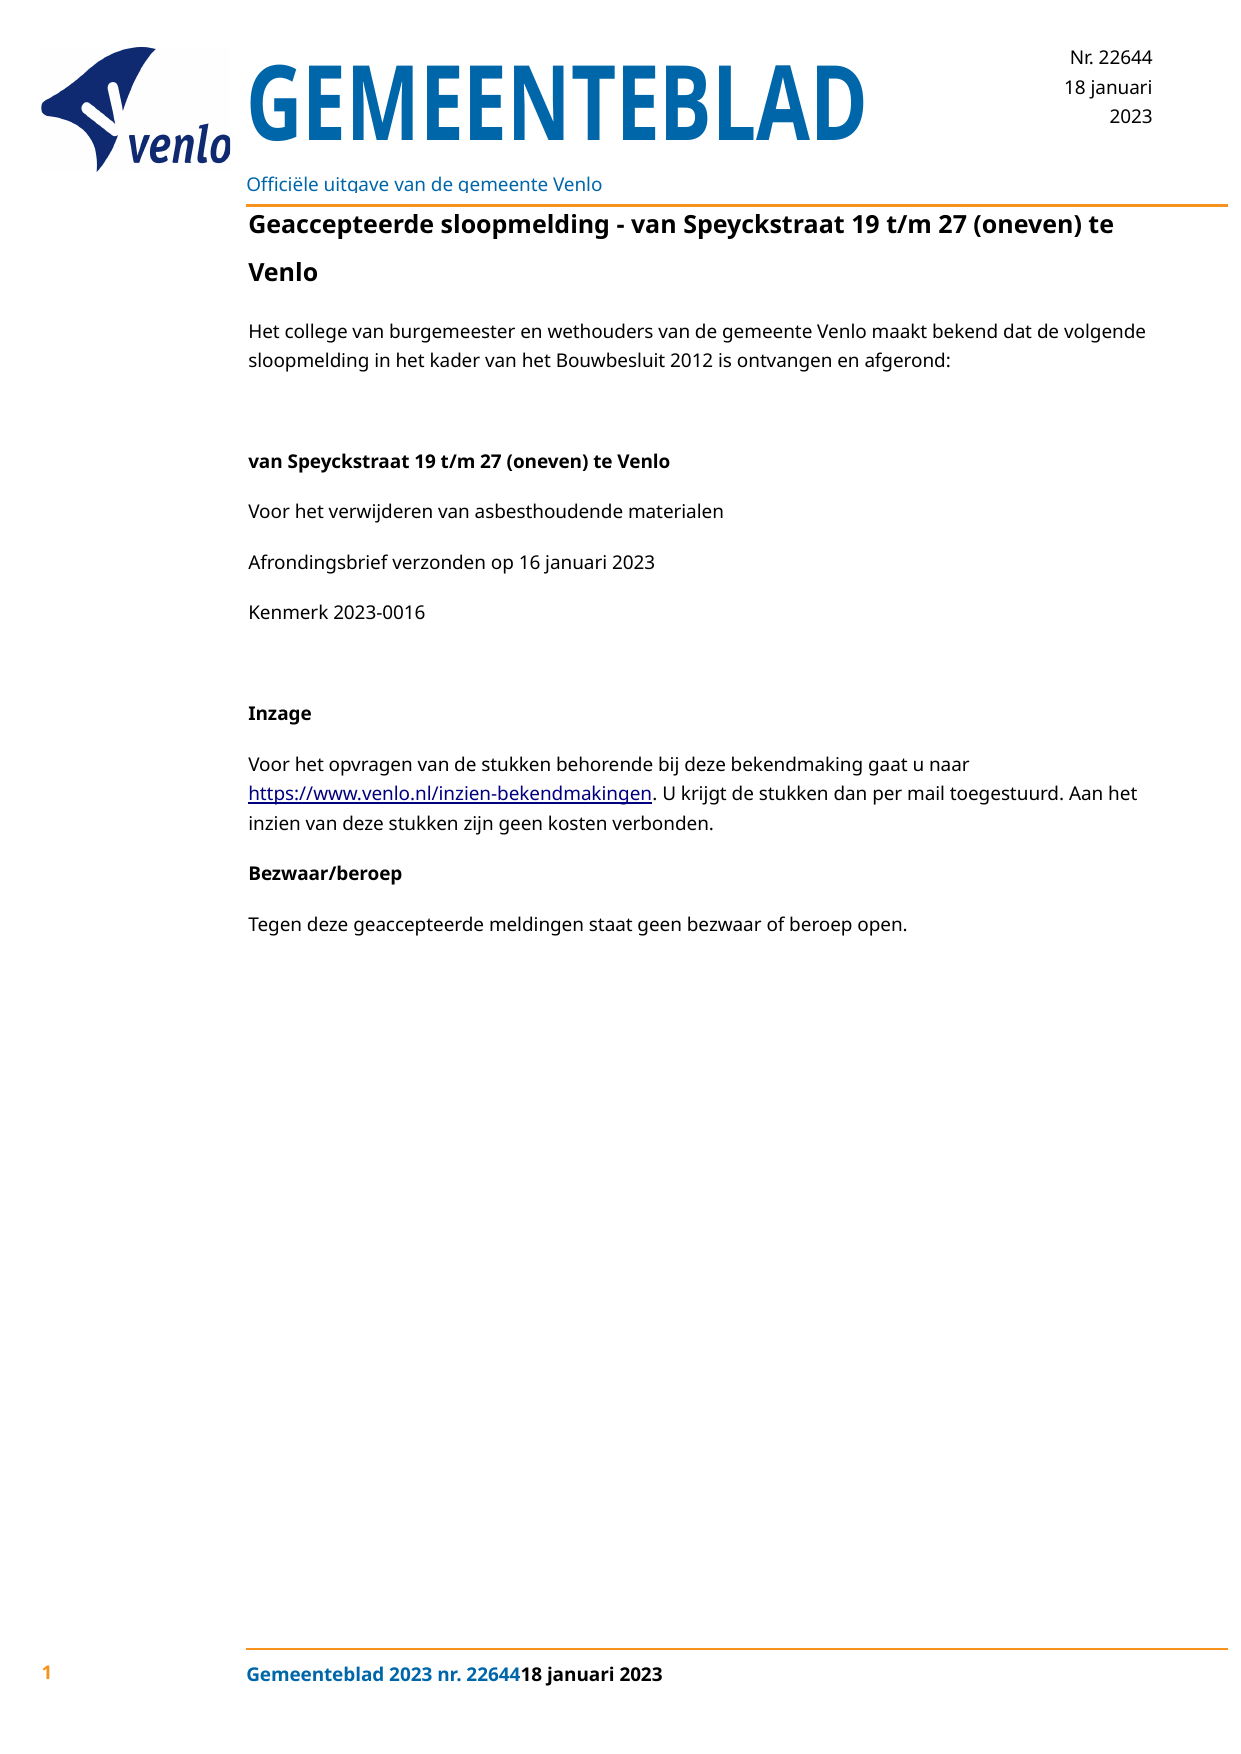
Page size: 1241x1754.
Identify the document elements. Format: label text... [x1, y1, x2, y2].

text Voor het opvragen van de stukken behorende bij deze bekendmaking gaat u naar https://www.venlo.nl/inzien-bekendmakingen. U krijgt de stukken dan per mail toegestuurd. Aan het inzien van deze stukken zijn geen kosten verbonden. [248, 751, 1152, 836]
text Voor het verwijderen van asbesthoudende materialen [248, 499, 1152, 524]
text Bezwaar/beroep [248, 860, 1152, 886]
text Afrondingsbrief verzonden op 16 januari 2023 [248, 549, 1152, 575]
text Tegen deze geaccepteerde meldingen staat geen bezwaar of beroep open. [248, 911, 1152, 937]
text Inzage [248, 700, 1152, 726]
text Kenmerk 2023-0016 [248, 599, 1152, 625]
text van Speyckstraat 19 t/m 27 (oneven) te Venlo [248, 448, 1152, 474]
text Geaccepteerde sloopmelding - van Speyckstraat 19 t/m 27 (oneven) te Venlo [248, 207, 1152, 288]
text Het college van burgemeester en wethouders van de gemeente Venlo maakt bekend dat de volgende sloopmelding in het kader van het Bouwbesluit 2012 is ontvangen en afgerond: [248, 318, 1152, 373]
picture [41, 47, 231, 172]
